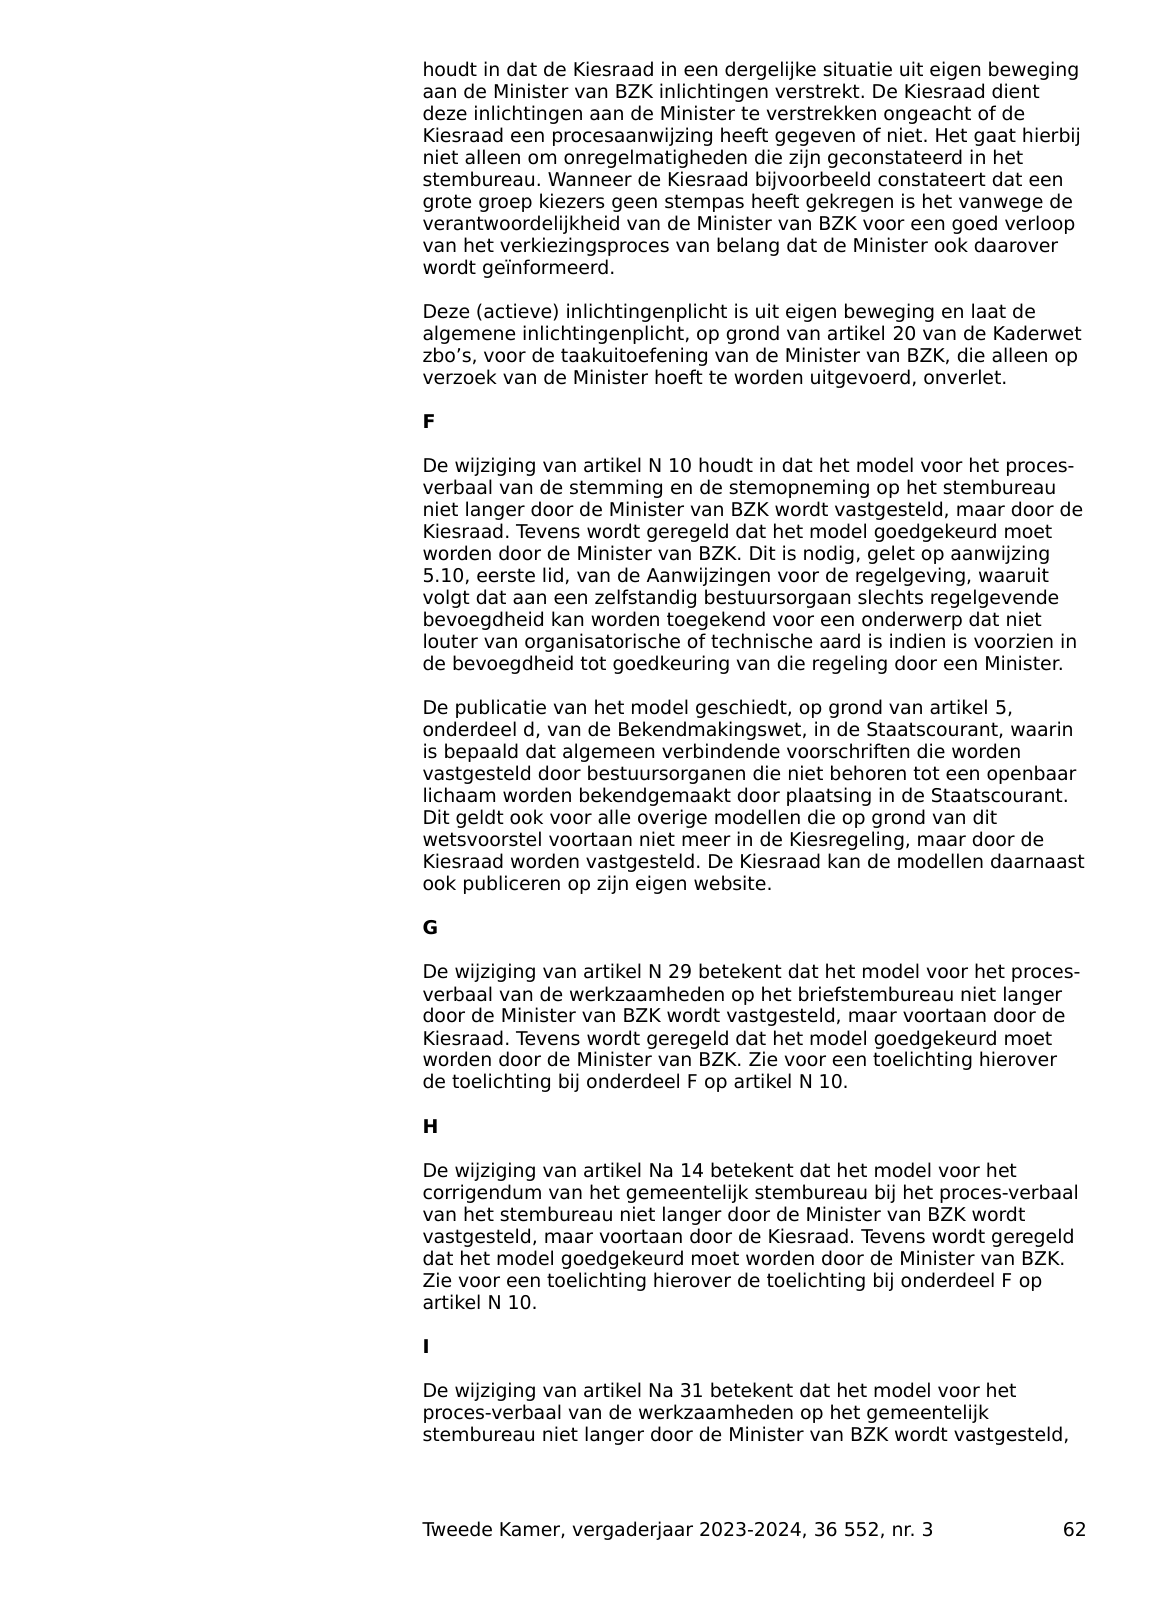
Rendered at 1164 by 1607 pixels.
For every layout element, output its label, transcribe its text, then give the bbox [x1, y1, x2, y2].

text De wijziging van artikel Na 31 betekent dat het model voor het proces-verbaal van de werkzaamheden op het gemeentelijk stembureau niet langer door de Minister van BZK wordt vastgesteld, [422, 1380, 1087, 1446]
text houdt in dat de Kiesraad in een dergelijke situatie uit eigen beweging aan de Minister van BZK inlichtingen verstrekt. De Kiesraad dient deze inlichtingen aan de Minister te verstrekken ongeacht of de Kiesraad een procesaanwijzing heeft gegeven of niet. Het gaat hierbij niet alleen om onregelmatigheden die zijn geconstateerd in het stembureau. Wanneer de Kiesraad bijvoorbeeld constateert dat een grote groep kiezers geen stempas heeft gekregen is het vanwege de verantwoordelijkheid van de Minister van BZK voor een goed verloop van het verkiezingsproces van belang dat de Minister ook daarover wordt geïnformeerd. [422, 59, 1087, 279]
subtitle F [422, 411, 1087, 433]
text De wijziging van artikel Na 14 betekent dat het model voor het corrigendum van het gemeentelijk stembureau bij het proces-verbaal van het stembureau niet langer door de Minister van BZK wordt vastgesteld, maar voortaan door de Kiesraad. Tevens wordt geregeld dat het model goedgekeurd moet worden door de Minister van BZK. Zie voor een toelichting hierover de toelichting bij onderdeel F op artikel N 10. [422, 1160, 1087, 1313]
text Deze (actieve) inlichtingenplicht is uit eigen beweging en laat de algemene inlichtingenplicht, op grond van artikel 20 van de Kaderwet zbo’s, voor de taakuitoefening van de Minister van BZK, die alleen op verzoek van de Minister hoeft te worden uitgevoerd, onverlet. [422, 301, 1087, 389]
text De wijziging van artikel N 10 houdt in dat het model voor het proces-verbaal van de stemming en de stemopneming op het stembureau niet langer door de Minister van BZK wordt vastgesteld, maar door de Kiesraad. Tevens wordt geregeld dat het model goedgekeurd moet worden door de Minister van BZK. Dit is nodig, gelet op aanwijzing 5.10, eerste lid, van de Aanwijzingen voor de regelgeving, waaruit volgt dat aan een zelfstandig bestuursorgaan slechts regelgevende bevoegdheid kan worden toegekend voor een onderwerp dat niet louter van organisatorische of technische aard is indien is voorzien in de bevoegdheid tot goedkeuring van die regeling door een Minister. [422, 455, 1087, 675]
subtitle G [422, 917, 1087, 939]
text De wijziging van artikel N 29 betekent dat het model voor het proces-verbaal van de werkzaamheden op het briefstembureau niet langer door de Minister van BZK wordt vastgesteld, maar voortaan door de Kiesraad. Tevens wordt geregeld dat het model goedgekeurd moet worden door de Minister van BZK. Zie voor een toelichting hierover de toelichting bij onderdeel F op artikel N 10. [422, 961, 1087, 1093]
subtitle I [422, 1336, 1087, 1358]
text De publicatie van het model geschiedt, op grond van artikel 5, onderdeel d, van de Bekendmakingswet, in de Staatscourant, waarin is bepaald dat algemeen verbindende voorschriften die worden vastgesteld door bestuursorganen die niet behoren tot een openbaar lichaam worden bekendgemaakt door plaatsing in de Staatscourant. Dit geldt ook voor alle overige modellen die op grond van dit wetsvoorstel voortaan niet meer in de Kiesregeling, maar door de Kiesraad worden vastgesteld. De Kiesraad kan de modellen daarnaast ook publiceren op zijn eigen website. [422, 697, 1087, 895]
subtitle H [422, 1116, 1087, 1137]
